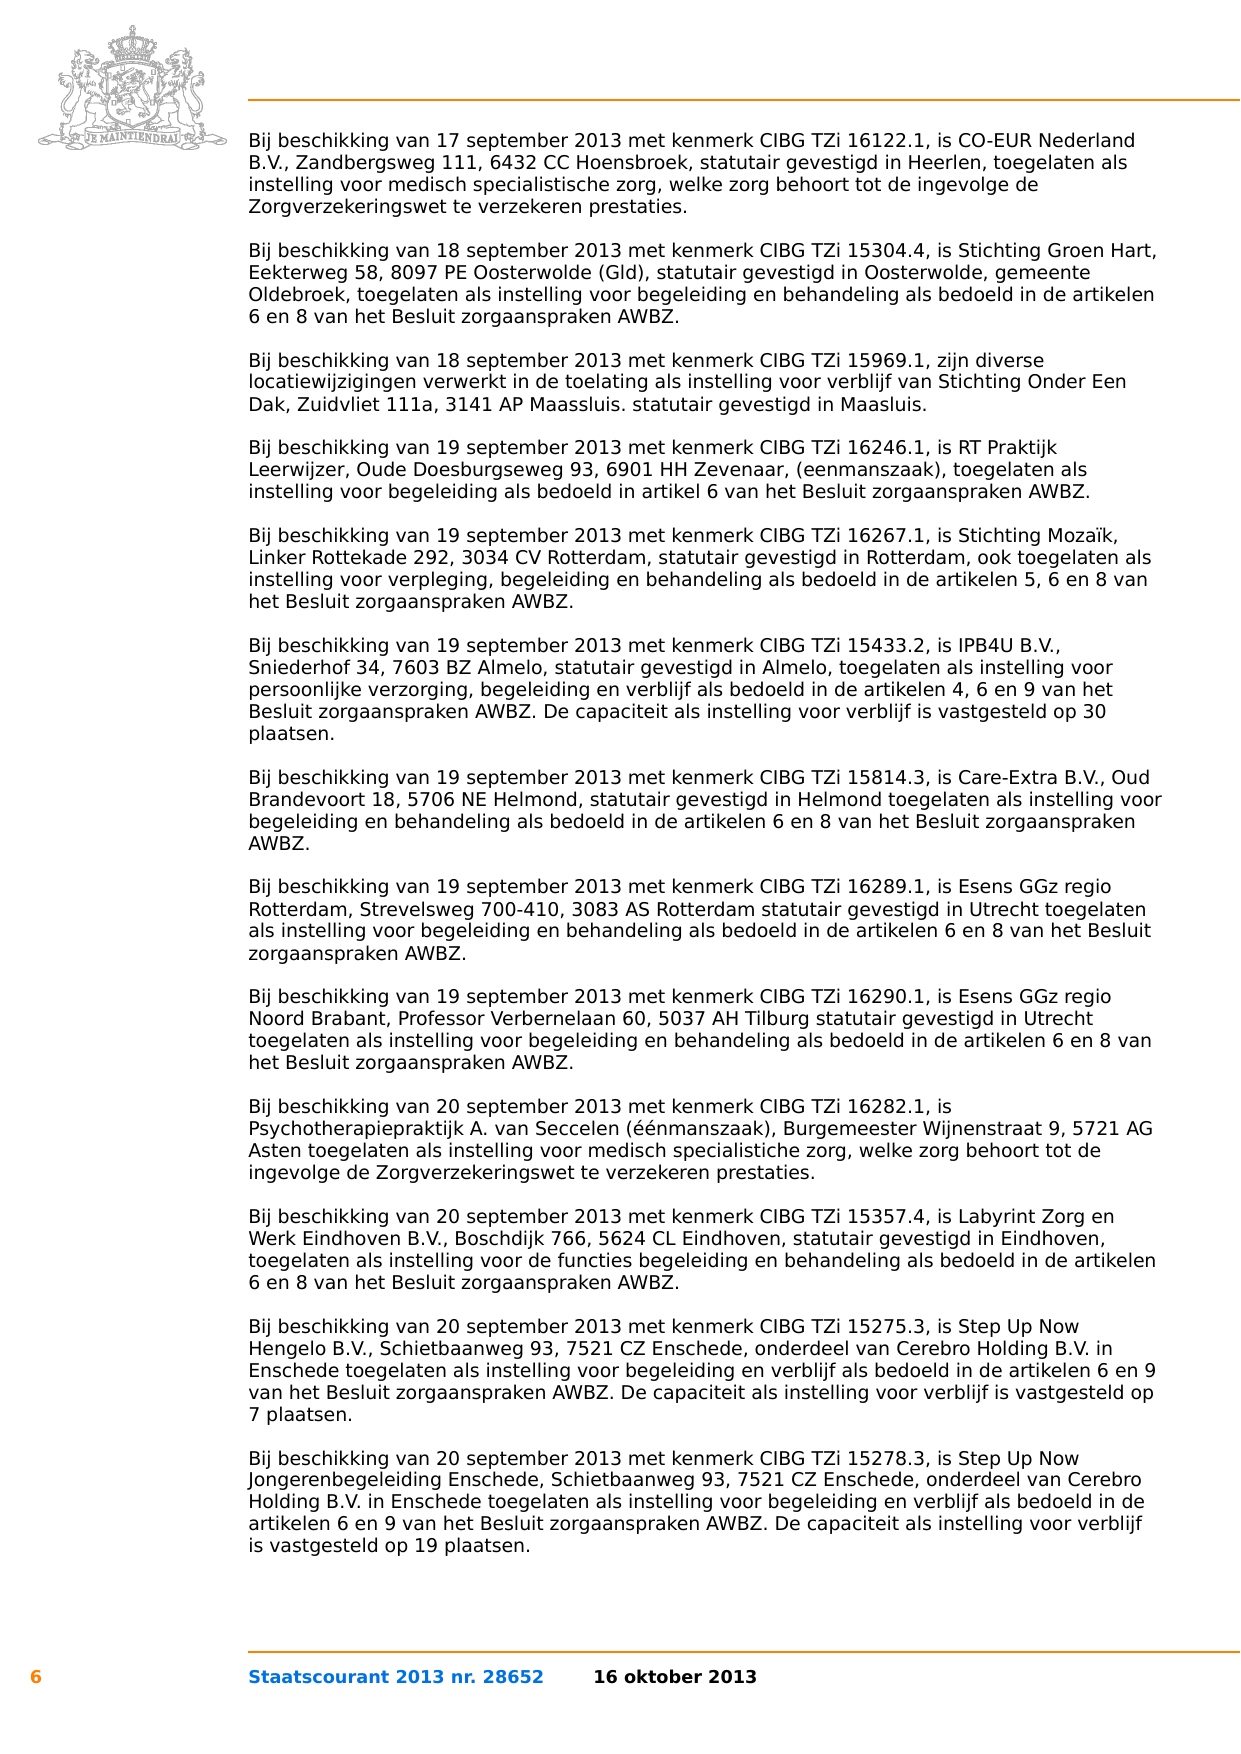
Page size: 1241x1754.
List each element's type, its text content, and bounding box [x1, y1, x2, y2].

text Bij beschikking van 19 september 2013 met kenmerk CIBG TZi 15433.2, is IPB4U B.V., Sniederhof 34, 7603 BZ Almelo, statutair gevestigd in Almelo, toegelaten als instelling voor persoonlijke verzorging, begeleiding en verblijf als bedoeld in de artikelen 4, 6 en 9 van het Besluit zorgaanspraken AWBZ. De capaciteit als instelling voor verblijf is vastgesteld op 30 plaatsen. [248, 635, 1163, 745]
text Bij beschikking van 20 september 2013 met kenmerk CIBG TZi 15275.3, is Step Up Now Hengelo B.V., Schietbaanweg 93, 7521 CZ Enschede, onderdeel van Cerebro Holding B.V. in Enschede toegelaten als instelling voor begeleiding en verblijf als bedoeld in de artikelen 6 en 9 van het Besluit zorgaanspraken AWBZ. De capaciteit als instelling voor verblijf is vastgesteld op 7 plaatsen. [248, 1316, 1163, 1426]
text Bij beschikking van 17 september 2013 met kenmerk CIBG TZi 16122.1, is CO-EUR Nederland B.V., Zandbergsweg 111, 6432 CC Hoensbroek, statutair gevestigd in Heerlen, toegelaten als instelling voor medisch specialistische zorg, welke zorg behoort tot de ingevolge de Zorgverzekeringswet te verzekeren prestaties. [248, 130, 1163, 218]
text Bij beschikking van 18 september 2013 met kenmerk CIBG TZi 15304.4, is Stichting Groen Hart, Eekterweg 58, 8097 PE Oosterwolde (Gld), statutair gevestigd in Oosterwolde, gemeente Oldebroek, toegelaten als instelling voor begeleiding en behandeling als bedoeld in de artikelen 6 en 8 van het Besluit zorgaanspraken AWBZ. [248, 240, 1163, 328]
text Bij beschikking van 20 september 2013 met kenmerk CIBG TZi 15278.3, is Step Up Now Jongerenbegeleiding Enschede, Schietbaanweg 93, 7521 CZ Enschede, onderdeel van Cerebro Holding B.V. in Enschede toegelaten als instelling voor begeleiding en verblijf als bedoeld in de artikelen 6 en 9 van het Besluit zorgaanspraken AWBZ. De capaciteit als instelling voor verblijf is vastgesteld op 19 plaatsen. [248, 1447, 1163, 1557]
text Bij beschikking van 19 september 2013 met kenmerk CIBG TZi 16267.1, is Stichting Mozaïk, Linker Rottekade 292, 3034 CV Rotterdam, statutair gevestigd in Rotterdam, ook toegelaten als instelling voor verpleging, begeleiding en behandeling als bedoeld in de artikelen 5, 6 en 8 van het Besluit zorgaanspraken AWBZ. [248, 525, 1163, 613]
text Bij beschikking van 19 september 2013 met kenmerk CIBG TZi 16246.1, is RT Praktijk Leerwijzer, Oude Doesburgseweg 93, 6901 HH Zevenaar, (eenmanszaak), toegelaten als instelling voor begeleiding als bedoeld in artikel 6 van het Besluit zorgaanspraken AWBZ. [248, 437, 1163, 503]
text Bij beschikking van 19 september 2013 met kenmerk CIBG TZi 15814.3, is Care-Extra B.V., Oud Brandevoort 18, 5706 NE Helmond, statutair gevestigd in Helmond toegelaten als instelling voor begeleiding en behandeling als bedoeld in de artikelen 6 en 8 van het Besluit zorgaanspraken AWBZ. [248, 767, 1163, 854]
text Bij beschikking van 18 september 2013 met kenmerk CIBG TZi 15969.1, zijn diverse locatiewijzigingen verwerkt in de toelating als instelling voor verblijf van Stichting Onder Een Dak, Zuidvliet 111a, 3141 AP Maassluis. statutair gevestigd in Maasluis. [248, 349, 1163, 415]
picture [38, 25, 227, 150]
text Bij beschikking van 19 september 2013 met kenmerk CIBG TZi 16289.1, is Esens GGz regio Rotterdam, Strevelsweg 700-410, 3083 AS Rotterdam statutair gevestigd in Utrecht toegelaten als instelling voor begeleiding en behandeling als bedoeld in de artikelen 6 en 8 van het Besluit zorgaanspraken AWBZ. [248, 876, 1163, 964]
text Bij beschikking van 20 september 2013 met kenmerk CIBG TZi 16282.1, is Psychotherapiepraktijk A. van Seccelen (éénmanszaak), Burgemeester Wijnenstraat 9, 5721 AG Asten toegelaten als instelling voor medisch specialistiche zorg, welke zorg behoort tot de ingevolge de Zorgverzekeringswet te verzekeren prestaties. [248, 1096, 1163, 1184]
text Bij beschikking van 19 september 2013 met kenmerk CIBG TZi 16290.1, is Esens GGz regio Noord Brabant, Professor Verbernelaan 60, 5037 AH Tilburg statutair gevestigd in Utrecht toegelaten als instelling voor begeleiding en behandeling als bedoeld in de artikelen 6 en 8 van het Besluit zorgaanspraken AWBZ. [248, 986, 1163, 1074]
text Bij beschikking van 20 september 2013 met kenmerk CIBG TZi 15357.4, is Labyrint Zorg en Werk Eindhoven B.V., Boschdijk 766, 5624 CL Eindhoven, statutair gevestigd in Eindhoven, toegelaten als instelling voor de functies begeleiding en behandeling als bedoeld in de artikelen 6 en 8 van het Besluit zorgaanspraken AWBZ. [248, 1206, 1163, 1294]
